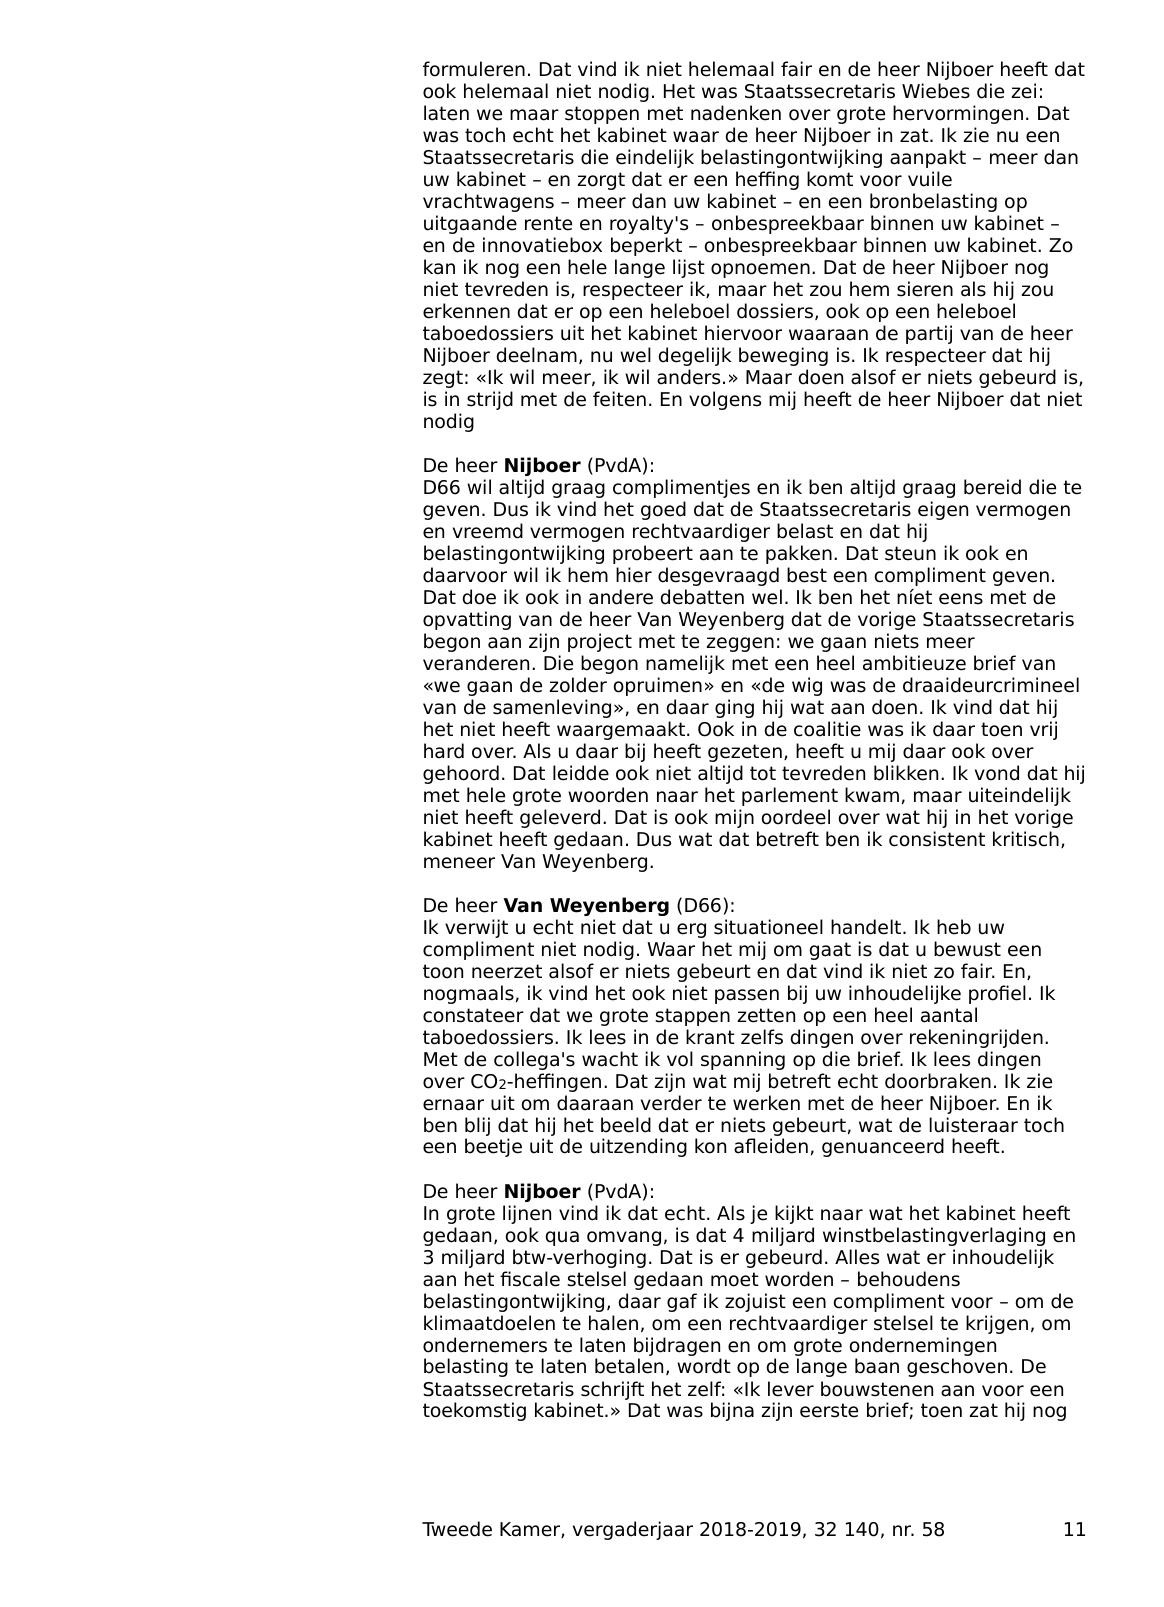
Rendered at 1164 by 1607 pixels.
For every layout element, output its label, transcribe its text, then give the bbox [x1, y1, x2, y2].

text De heer Van Weyenberg (D66): [422, 895, 1087, 917]
text formuleren. Dat vind ik niet helemaal fair en de heer Nijboer heeft dat ook helemaal niet nodig. Het was Staatssecretaris Wiebes die zei: laten we maar stoppen met nadenken over grote hervormingen. Dat was toch echt het kabinet waar de heer Nijboer in zat. Ik zie nu een Staatssecretaris die eindelijk belastingontwijking aanpakt – meer dan uw kabinet – en zorgt dat er een heffing komt voor vuile vrachtwagens – meer dan uw kabinet – en een bronbelasting op uitgaande rente en royalty's – onbespreekbaar binnen uw kabinet – en de innovatiebox beperkt – onbespreekbaar binnen uw kabinet. Zo kan ik nog een hele lange lijst opnoemen. Dat de heer Nijboer nog niet tevreden is, respecteer ik, maar het zou hem sieren als hij zou erkennen dat er op een heleboel dossiers, ook op een heleboel taboedossiers uit het kabinet hiervoor waaraan de partij van de heer Nijboer deelnam, nu wel degelijk beweging is. Ik respecteer dat hij zegt: «Ik wil meer, ik wil anders.» Maar doen alsof er niets gebeurd is, is in strijd met de feiten. En volgens mij heeft de heer Nijboer dat niet nodig [422, 59, 1087, 433]
text De heer Nijboer (PvdA): [422, 1181, 1087, 1203]
text In grote lijnen vind ik dat echt. Als je kijkt naar wat het kabinet heeft gedaan, ook qua omvang, is dat 4 miljard winstbelastingverlaging en 3 miljard btw-verhoging. Dat is er gebeurd. Alles wat er inhoudelijk aan het fiscale stelsel gedaan moet worden – behoudens belastingontwijking, daar gaf ik zojuist een compliment voor – om de klimaatdoelen te halen, om een rechtvaardiger stelsel te krijgen, om ondernemers te laten bijdragen en om grote ondernemingen belasting te laten betalen, wordt op de lange baan geschoven. De Staatssecretaris schrijft het zelf: «Ik lever bouwstenen aan voor een toekomstig kabinet.» Dat was bijna zijn eerste brief; toen zat hij nog [422, 1203, 1087, 1422]
text De heer Nijboer (PvdA): [422, 455, 1087, 477]
text D66 wil altijd graag complimentjes en ik ben altijd graag bereid die te geven. Dus ik vind het goed dat de Staatssecretaris eigen vermogen en vreemd vermogen rechtvaardiger belast en dat hij belastingontwijking probeert aan te pakken. Dat steun ik ook en daarvoor wil ik hem hier desgevraagd best een compliment geven. Dat doe ik ook in andere debatten wel. Ik ben het níet eens met de opvatting van de heer Van Weyenberg dat de vorige Staatssecretaris begon aan zijn project met te zeggen: we gaan niets meer veranderen. Die begon namelijk met een heel ambitieuze brief van «we gaan de zolder opruimen» en «de wig was de draaideurcrimineel van de samenleving», en daar ging hij wat aan doen. Ik vind dat hij het niet heeft waargemaakt. Ook in de coalitie was ik daar toen vrij hard over. Als u daar bij heeft gezeten, heeft u mij daar ook over gehoord. Dat leidde ook niet altijd tot tevreden blikken. Ik vond dat hij met hele grote woorden naar het parlement kwam, maar uiteindelijk niet heeft geleverd. Dat is ook mijn oordeel over wat hij in het vorige kabinet heeft gedaan. Dus wat dat betreft ben ik consistent kritisch, meneer Van Weyenberg. [422, 477, 1087, 872]
text Ik verwijt u echt niet dat u erg situationeel handelt. Ik heb uw compliment niet nodig. Waar het mij om gaat is dat u bewust een toon neerzet alsof er niets gebeurt en dat vind ik niet zo fair. En, nogmaals, ik vind het ook niet passen bij uw inhoudelijke profiel. Ik constateer dat we grote stappen zetten op een heel aantal taboedossiers. Ik lees in de krant zelfs dingen over rekeningrijden. Met de collega's wacht ik vol spanning op die brief. Ik lees dingen over CO2-heffingen. Dat zijn wat mij betreft echt doorbraken. Ik zie ernaar uit om daaraan verder te werken met de heer Nijboer. En ik ben blij dat hij het beeld dat er niets gebeurt, wat de luisteraar toch een beetje uit de uitzending kon afleiden, genuanceerd heeft. [422, 917, 1087, 1158]
